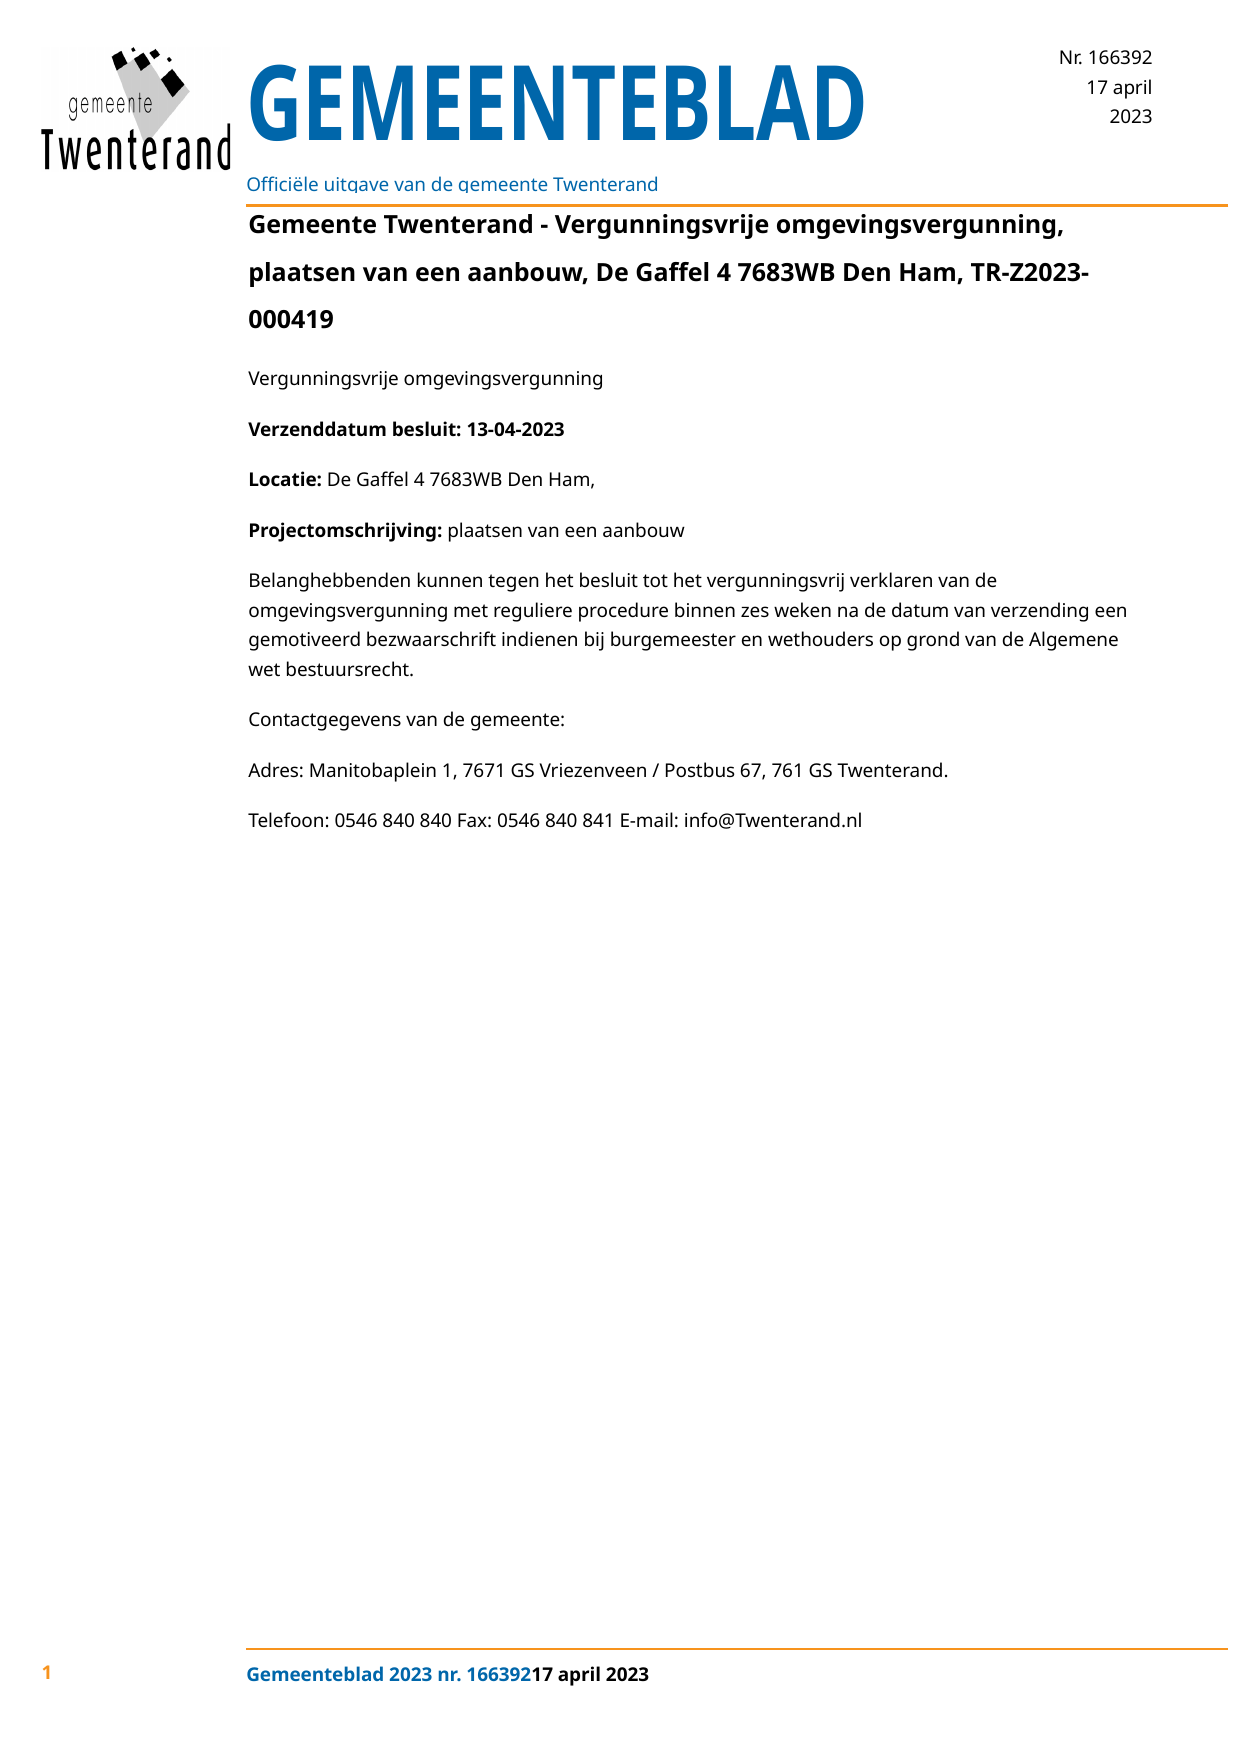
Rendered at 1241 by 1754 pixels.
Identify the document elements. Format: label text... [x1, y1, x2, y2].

text Projectomschrijving: plaatsen van een aanbouw [248, 517, 1152, 542]
text Telefoon: 0546 840 840 Fax: 0546 840 841 E-mail: info@Twenterand.nl [248, 807, 1152, 833]
text Contactgegevens van de gemeente: [248, 706, 1152, 732]
text Adres: Manitobaplein 1, 7671 GS Vriezenveen / Postbus 67, 761 GS Twenterand. [248, 757, 1152, 782]
text Locatie: De Gaffel 4 7683WB Den Ham, [248, 466, 1152, 492]
text Vergunningsvrije omgevingsvergunning [248, 366, 1152, 391]
text Gemeente Twenterand - Vergunningsvrije omgevingsvergunning, plaatsen van een aanbouw, De Gaffel 4 7683WB Den Ham, TR-Z2023-000419 [248, 207, 1152, 336]
text Verzenddatum besluit: 13-04-2023 [248, 416, 1152, 442]
text Belanghebbenden kunnen tegen het besluit tot het vergunningsvrij verklaren van de omgevingsvergunning met reguliere procedure binnen zes weken na de datum van verzending een gemotiveerd bezwaarschrift indienen bij burgemeester en wethouders op grond van de Algemene wet bestuursrecht. [248, 567, 1152, 682]
picture [41, 47, 231, 172]
